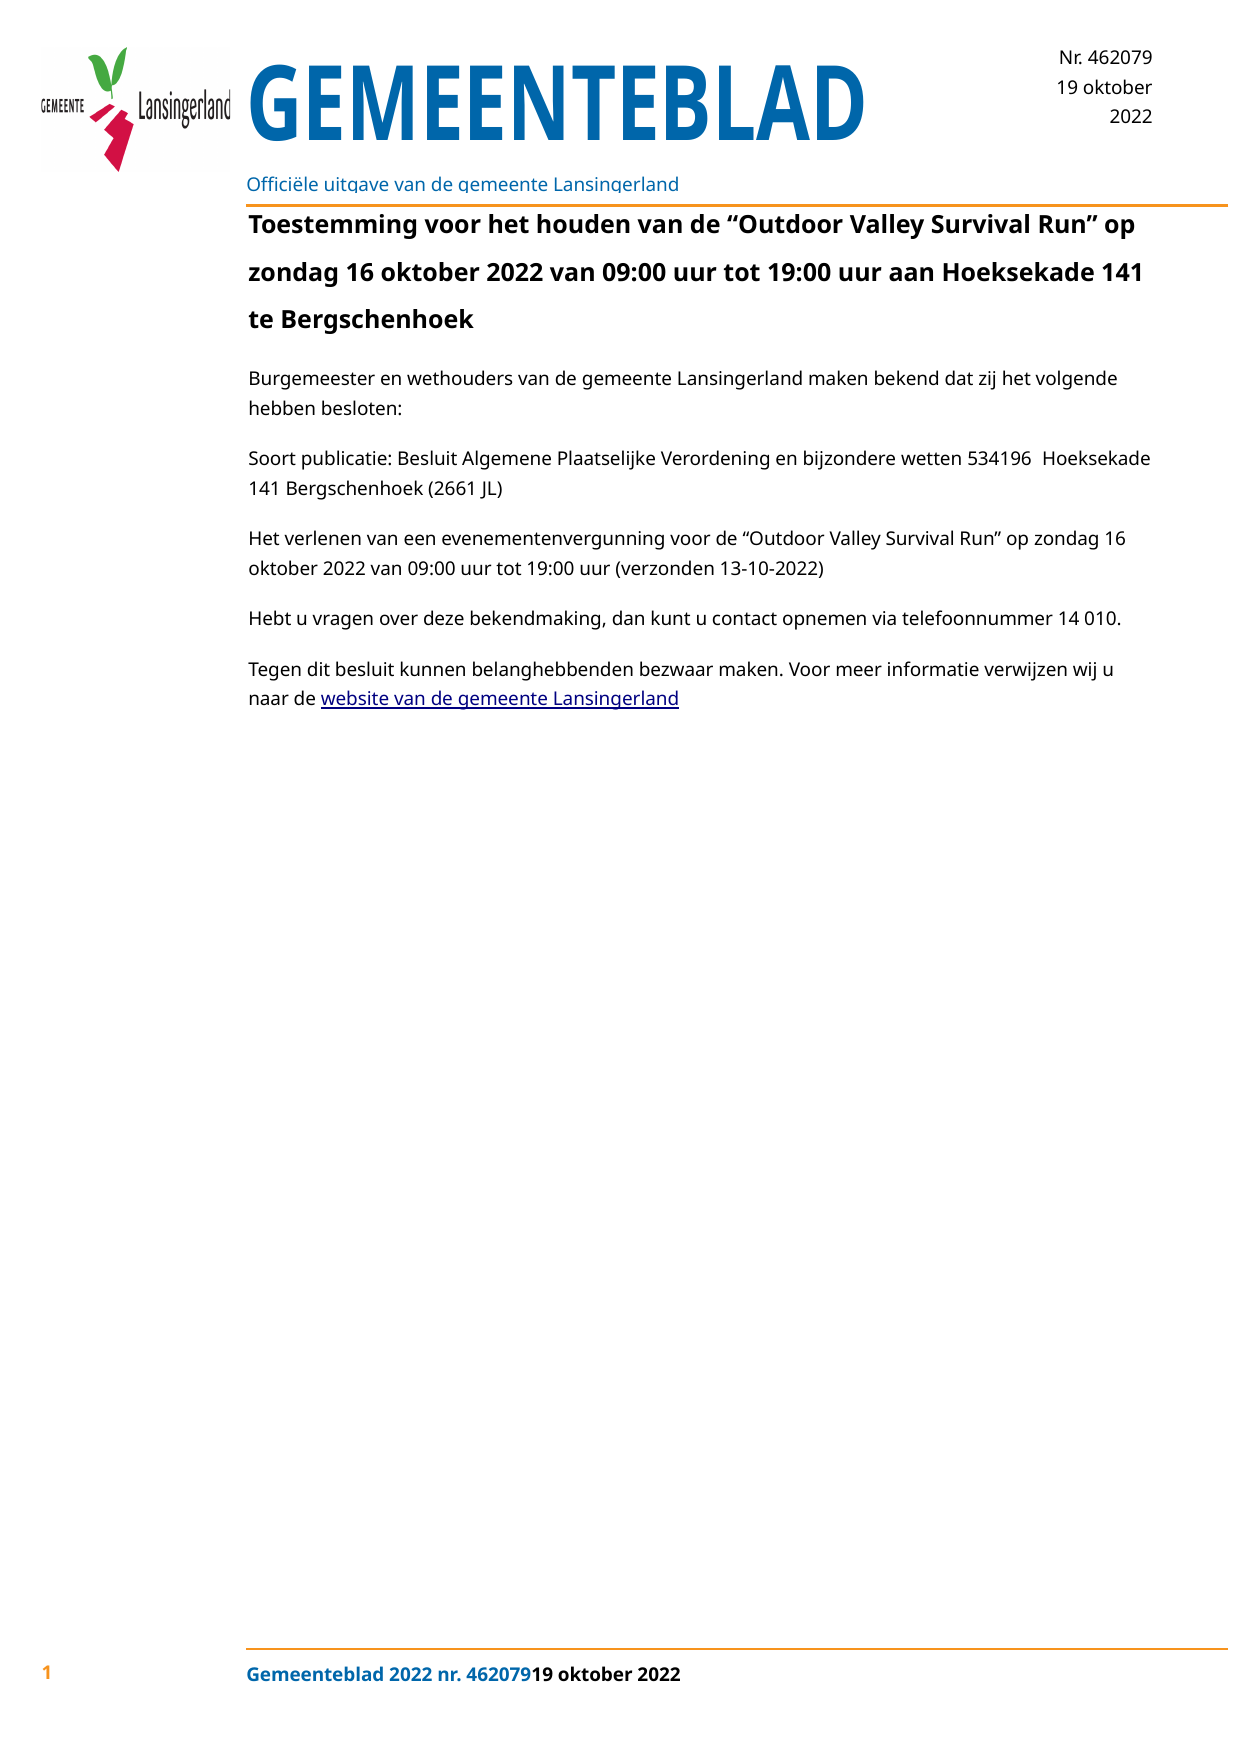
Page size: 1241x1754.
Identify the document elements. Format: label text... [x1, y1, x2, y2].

text Hebt u vragen over deze bekendmaking, dan kunt u contact opnemen via telefoonnummer 14 010. [248, 606, 1152, 631]
text Het verlenen van een evenementenvergunning voor de “Outdoor Valley Survival Run” op zondag 16 oktober 2022 van 09:00 uur tot 19:00 uur (verzonden 13-10-2022) [248, 526, 1152, 581]
text Burgemeester en wethouders van de gemeente Lansingerland maken bekend dat zij het volgende hebben besloten: [248, 366, 1152, 421]
picture [41, 47, 231, 172]
text Tegen dit besluit kunnen belanghebbenden bezwaar maken. Voor meer informatie verwijzen wij u naar de website van de gemeente Lansingerland [248, 656, 1152, 711]
text Toestemming voor het houden van de “Outdoor Valley Survival Run” op zondag 16 oktober 2022 van 09:00 uur tot 19:00 uur aan Hoeksekade 141 te Bergschenhoek [248, 207, 1152, 336]
text Soort publicatie: Besluit Algemene Plaatselijke Verordening en bijzondere wetten 534196 Hoeksekade 141 Bergschenhoek (2661 JL) [248, 446, 1152, 501]
